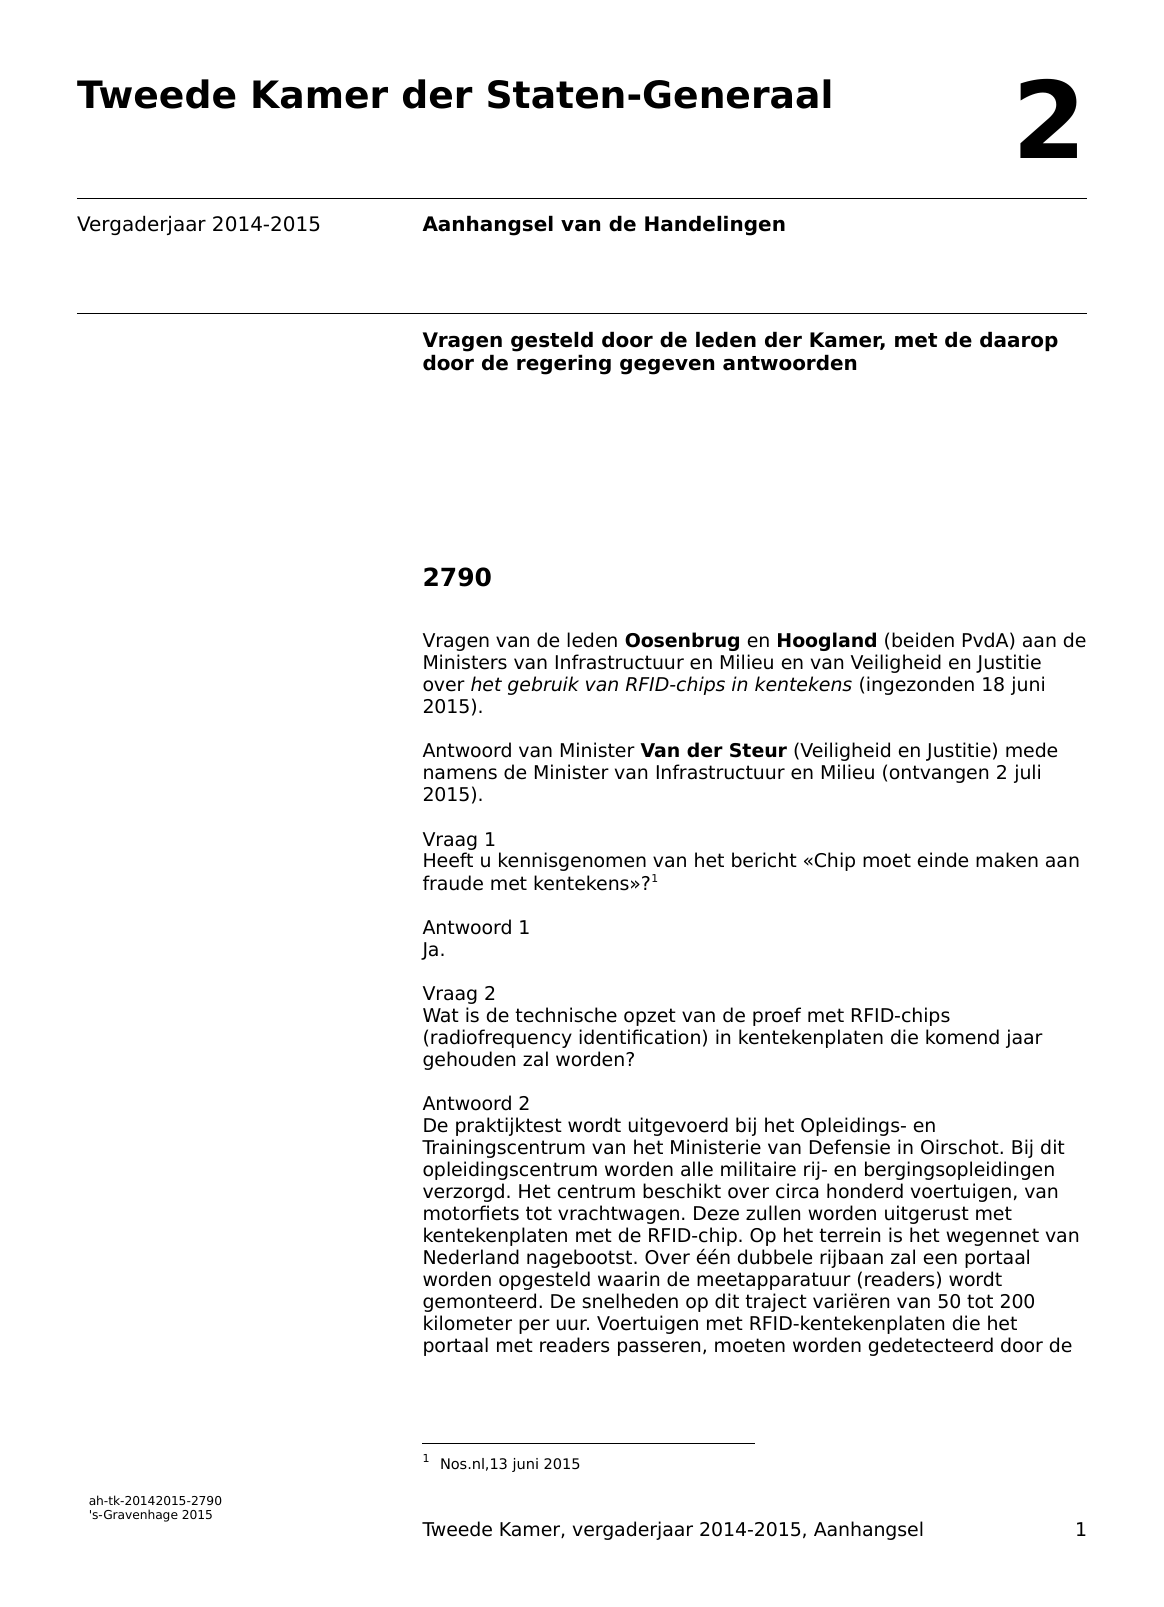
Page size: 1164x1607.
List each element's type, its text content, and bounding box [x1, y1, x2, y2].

table_cell Vergaderjaar 2014-2015 [77, 199, 422, 313]
text Vraag 1 [422, 828, 1087, 850]
text Heeft u kennisgenomen van het bericht «Chip moet einde maken aan fraude met kentekens»? [422, 850, 1087, 894]
text 2790 [422, 563, 1087, 592]
table_cell [77, 314, 422, 375]
table_header Tweede Kamer der Staten-Generaal [77, 59, 886, 198]
text Wat is de technische opzet van de proef met RFID-chips (radiofrequency identification) in kentekenplaten die komend jaar gehouden zal worden? [422, 1005, 1087, 1071]
text Antwoord van Minister Van der Steur (Veiligheid en Justitie) mede namens de Minister van Infrastructuur en Milieu (ontvangen 2 juli 2015). [422, 740, 1087, 806]
text 's-Gravenhage 2015 [88, 1508, 323, 1522]
text De praktijktest wordt uitgevoerd bij het Opleidings- en Trainingscentrum van het Ministerie van Defensie in Oirschot. Bij dit opleidingscentrum worden alle militaire rij- en bergingsopleidingen verzorgd. Het centrum beschikt over circa honderd voertuigen, van motorfiets tot vrachtwagen. Deze zullen worden uitgerust met kentekenplaten met de RFID-chip. Op het terrein is het wegennet van Nederland nagebootst. Over één dubbele rijbaan zal een portaal worden opgesteld waarin de meetapparatuur (readers) wordt gemonteerd. De snelheden op dit traject variëren van 50 tot 200 kilometer per uur. Voertuigen met RFID-kentekenplaten die het portaal met readers passeren, moeten worden gedetecteerd door de [422, 1115, 1087, 1357]
text Vraag 2 [422, 983, 1087, 1005]
text Ja. [422, 938, 1087, 961]
text Nos.nl,13 juni 2015 [422, 1452, 1087, 1474]
table_header 2 [886, 59, 1087, 198]
table_cell Aanhangsel van de Handelingen [422, 199, 1087, 313]
text Antwoord 2 [422, 1093, 1087, 1115]
table_cell Vragen gesteld door de leden der Kamer, met de daarop door de regering gegeven antwoorden [422, 314, 1087, 375]
text Vragen van de leden Oosenbrug en Hoogland (beiden PvdA) aan de Ministers van Infrastructuur en Milieu en van Veiligheid en Justitie over het gebruik van RFID-chips in kentekens (ingezonden 18 juni 2015). [422, 630, 1087, 718]
text ah-tk-20142015-2790 [88, 1494, 323, 1508]
text Antwoord 1 [422, 917, 1087, 938]
